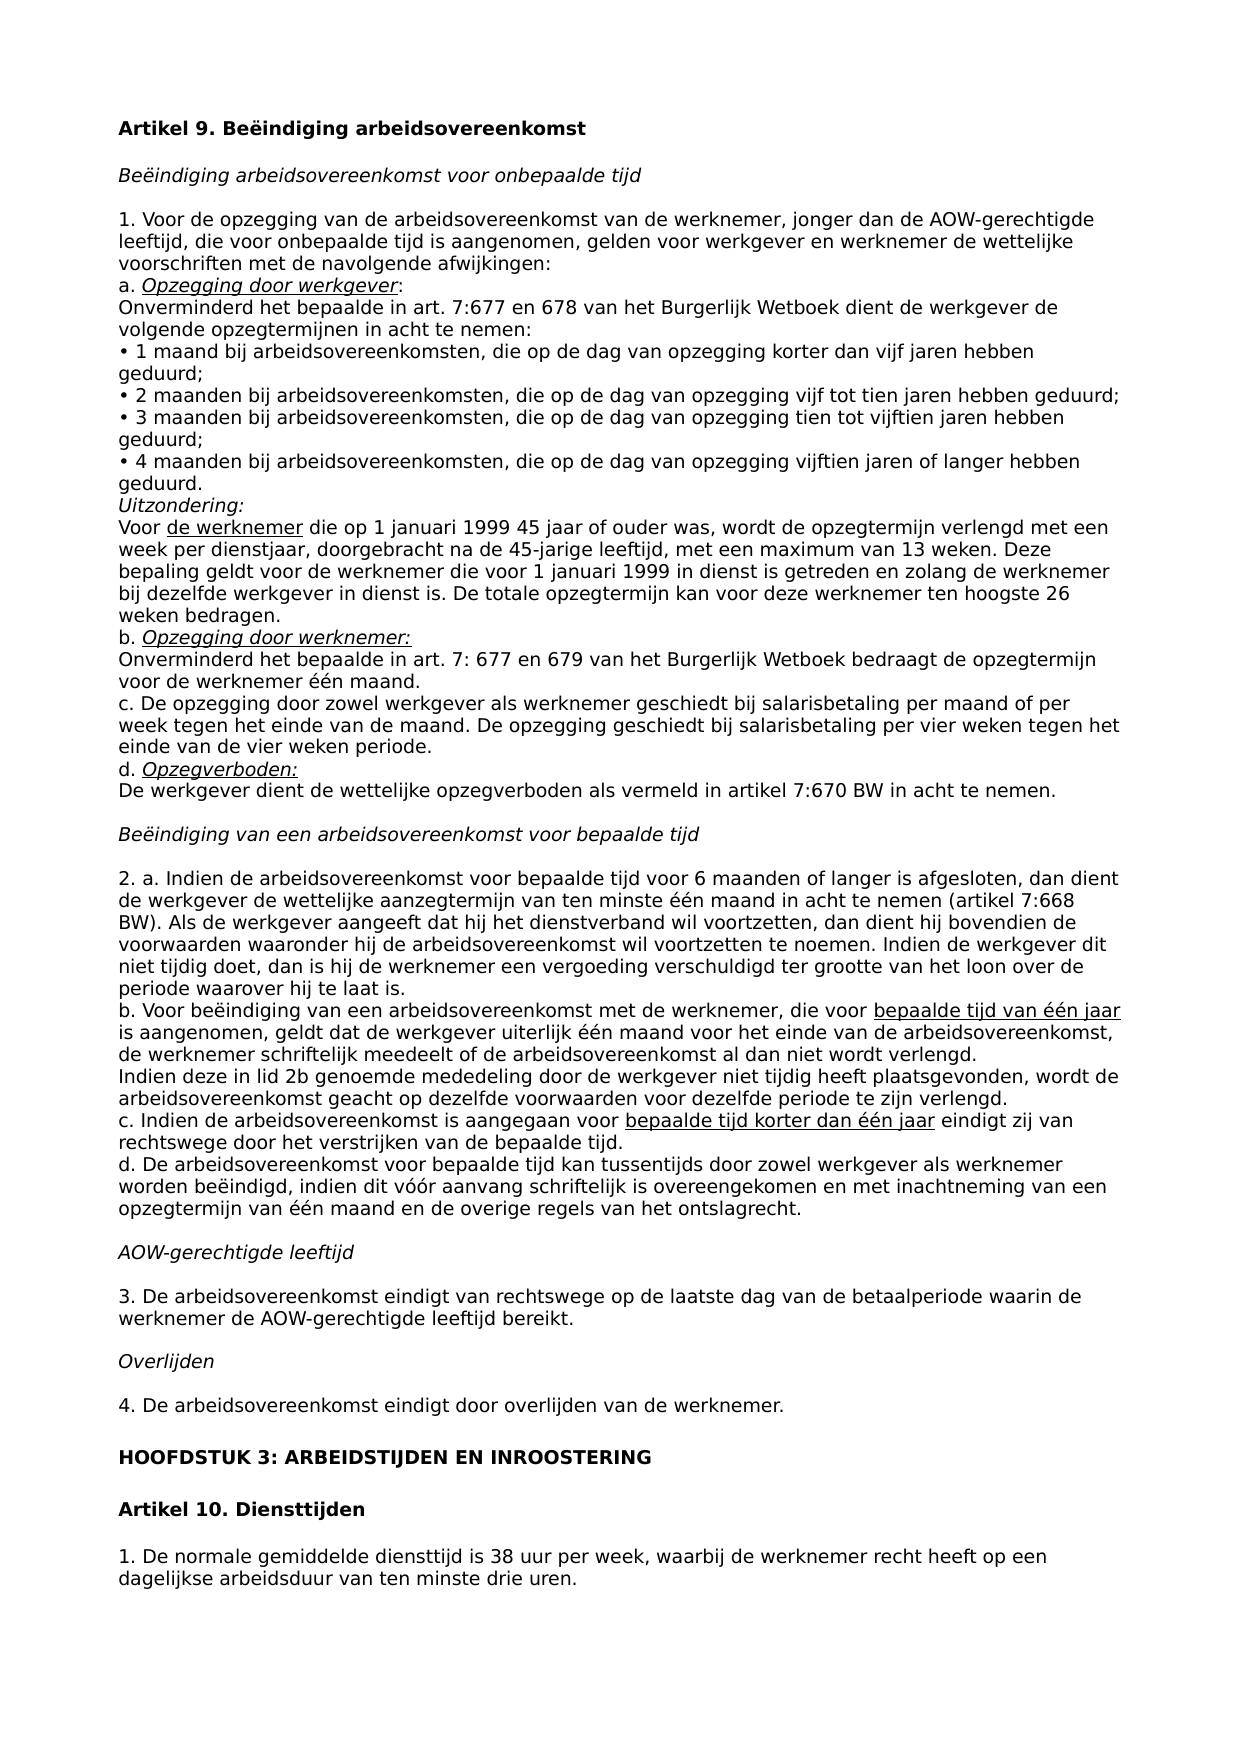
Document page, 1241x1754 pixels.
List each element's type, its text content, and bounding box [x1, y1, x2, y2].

subtitle HOOFDSTUK 3: ARBEIDSTIJDEN EN INROOSTERING [118, 1447, 1122, 1469]
text Indien deze in lid 2b genoemde mededeling door de werkgever niet tijdig heeft plaatsgevonden, wordt de arbeidsovereenkomst geacht op dezelfde voorwaarden voor dezelfde periode te zijn verlengd. [118, 1066, 1122, 1110]
subtitle AOW-gerechtigde leeftijd [118, 1242, 1122, 1264]
text • 2 maanden bij arbeidsovereenkomsten, die op de dag van opzegging vijf tot tien jaren hebben geduurd; [118, 385, 1122, 407]
text a. Opzegging door werkgever: [118, 275, 1122, 297]
subtitle Artikel 10. Diensttijden [118, 1499, 1122, 1521]
subtitle Beëindiging arbeidsovereenkomst voor onbepaalde tijd [118, 165, 1122, 187]
text 2. a. Indien de arbeidsovereenkomst voor bepaalde tijd voor 6 maanden of langer is afgesloten, dan dient de werkgever de wettelijke aanzegtermijn van ten minste één maand in acht te nemen (artikel 7:668 BW). Als de werkgever aangeeft dat hij het dienstverband wil voortzetten, dan dient hij bovendien de voorwaarden waaronder hij de arbeidsovereenkomst wil voortzetten te noemen. Indien de werkgever dit niet tijdig doet, dan is hij de werknemer een vergoeding verschuldigd ter grootte van het loon over de periode waarover hij te laat is. [118, 868, 1122, 1000]
text • 3 maanden bij arbeidsovereenkomsten, die op de dag van opzegging tien tot vijftien jaren hebben geduurd; [118, 407, 1122, 451]
subtitle Beëindiging van een arbeidsovereenkomst voor bepaalde tijd [118, 824, 1122, 846]
text Onverminderd het bepaalde in art. 7: 677 en 679 van het Burgerlijk Wetboek bedraagt de opzegtermijn voor de werknemer één maand. [118, 648, 1122, 692]
text 1. Voor de opzegging van de arbeidsovereenkomst van de werknemer, jonger dan de AOW-gerechtigde leeftijd, die voor onbepaalde tijd is aangenomen, gelden voor werkgever en werknemer de wettelijke voorschriften met de navolgende afwijkingen: [118, 209, 1122, 275]
text Uitzondering: [118, 495, 1122, 517]
text 3. De arbeidsovereenkomst eindigt van rechtswege op de laatste dag van de betaalperiode waarin de werknemer de AOW-gerechtigde leeftijd bereikt. [118, 1286, 1122, 1329]
text d. De arbeidsovereenkomst voor bepaalde tijd kan tussentijds door zowel werkgever als werknemer worden beëindigd, indien dit vóór aanvang schriftelijk is overeengekomen en met inachtneming van een opzegtermijn van één maand en de overige regels van het ontslagrecht. [118, 1154, 1122, 1220]
text d. Opzegverboden: [118, 758, 1122, 780]
text • 4 maanden bij arbeidsovereenkomsten, die op de dag van opzegging vijftien jaren of langer hebben geduurd. [118, 451, 1122, 495]
text Voor de werknemer die op 1 januari 1999 45 jaar of ouder was, wordt de opzegtermijn verlengd met een week per dienstjaar, doorgebracht na de 45-jarige leeftijd, met een maximum van 13 weken. Deze bepaling geldt voor de werknemer die voor 1 januari 1999 in dienst is getreden en zolang de werknemer bij dezelfde werkgever in dienst is. De totale opzegtermijn kan voor deze werknemer ten hoogste 26 weken bedragen. [118, 517, 1122, 627]
text Onverminderd het bepaalde in art. 7:677 en 678 van het Burgerlijk Wetboek dient de werkgever de volgende opzegtermijnen in acht te nemen: [118, 297, 1122, 341]
text b. Opzegging door werknemer: [118, 627, 1122, 648]
text 4. De arbeidsovereenkomst eindigt door overlijden van de werknemer. [118, 1395, 1122, 1417]
text b. Voor beëindiging van een arbeidsovereenkomst met de werknemer, die voor bepaalde tijd van één jaar is aangenomen, geldt dat de werkgever uiterlijk één maand voor het einde van de arbeidsovereenkomst, de werknemer schriftelijk meedeelt of de arbeidsovereenkomst al dan niet wordt verlengd. [118, 1000, 1122, 1066]
subtitle Overlijden [118, 1351, 1122, 1373]
subtitle Artikel 9. Beëindiging arbeidsovereenkomst [118, 118, 1122, 140]
text 1. De normale gemiddelde diensttijd is 38 uur per week, waarbij de werknemer recht heeft op een dagelijkse arbeidsduur van ten minste drie uren. [118, 1546, 1122, 1590]
text c. De opzegging door zowel werkgever als werknemer geschiedt bij salarisbetaling per maand of per week tegen het einde van de maand. De opzegging geschiedt bij salarisbetaling per vier weken tegen het einde van de vier weken periode. [118, 692, 1122, 758]
text De werkgever dient de wettelijke opzegverboden als vermeld in artikel 7:670 BW in acht te nemen. [118, 780, 1122, 802]
text • 1 maand bij arbeidsovereenkomsten, die op de dag van opzegging korter dan vijf jaren hebben geduurd; [118, 341, 1122, 385]
text c. Indien de arbeidsovereenkomst is aangegaan voor bepaalde tijd korter dan één jaar eindigt zij van rechtswege door het verstrijken van de bepaalde tijd. [118, 1110, 1122, 1154]
